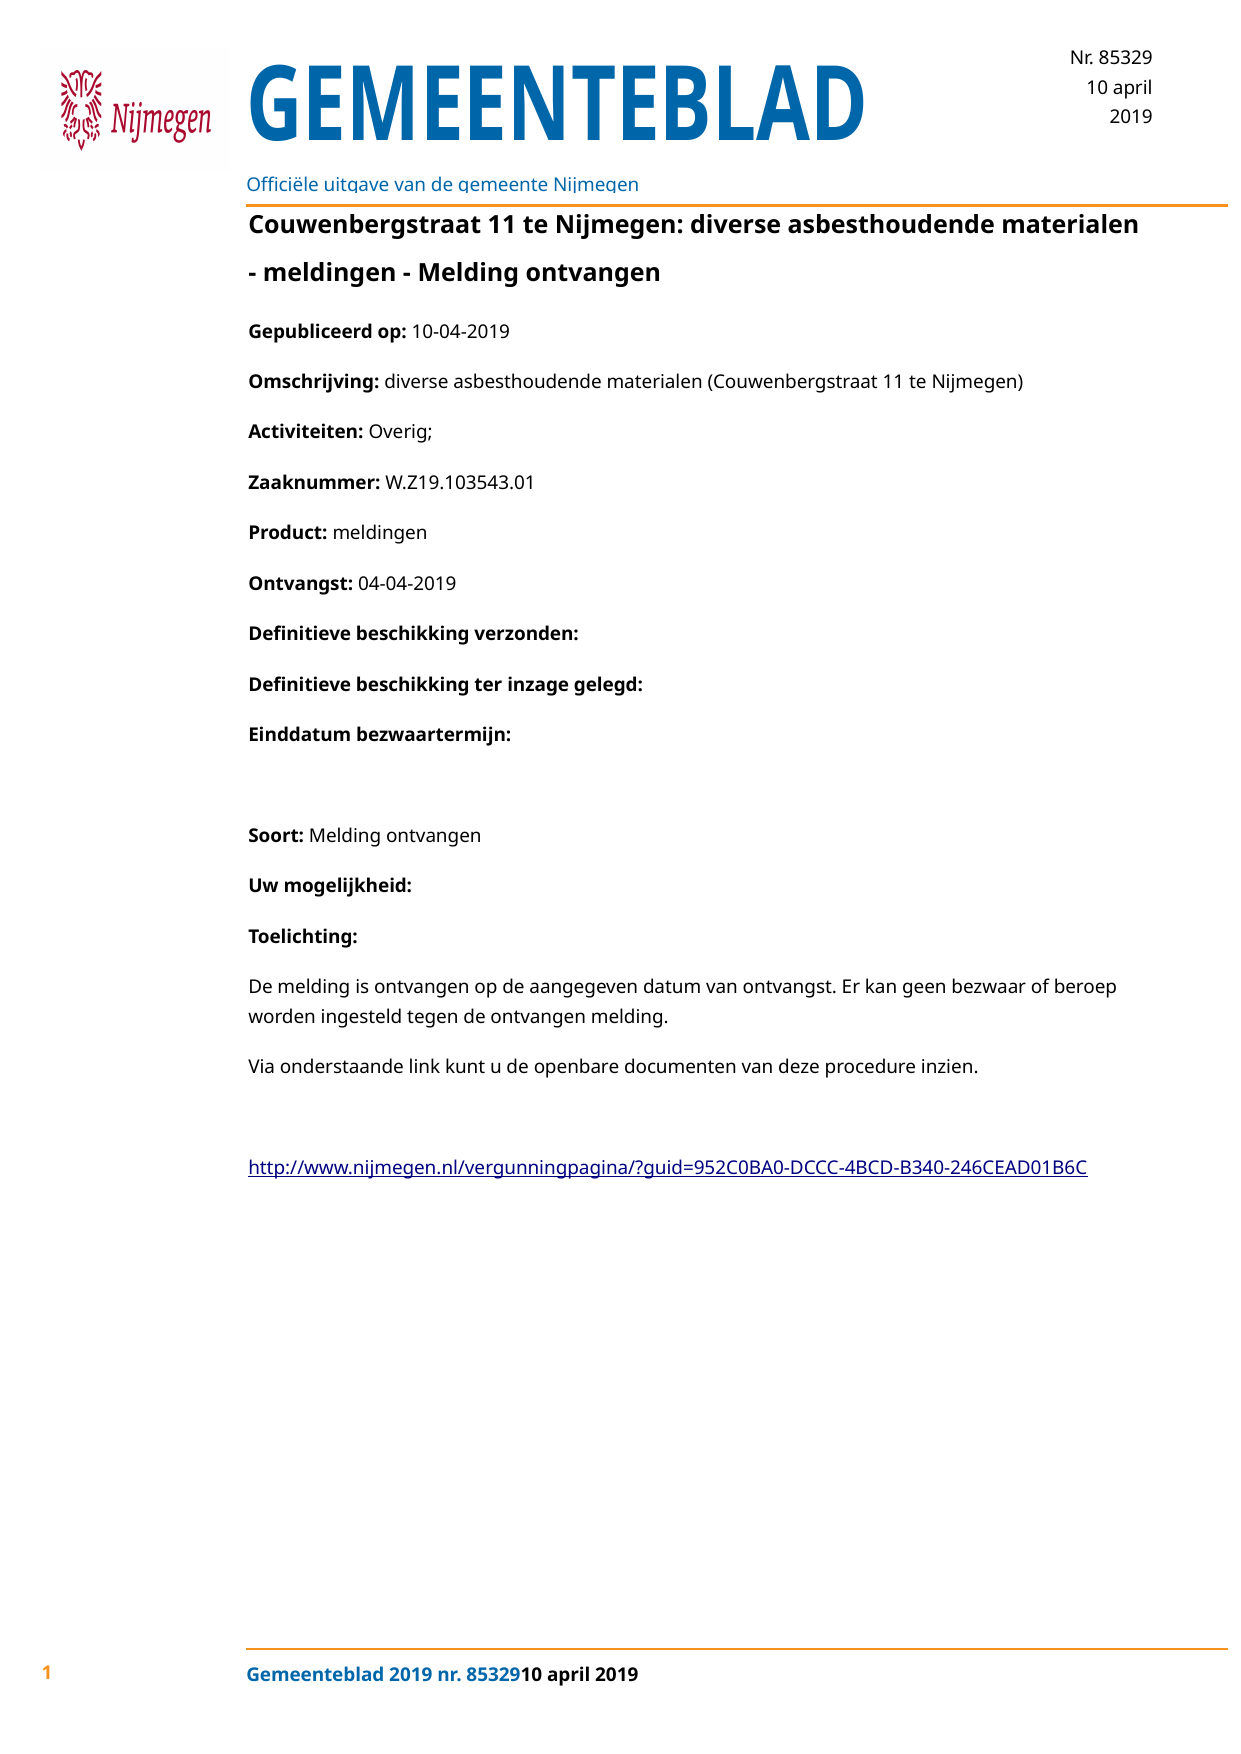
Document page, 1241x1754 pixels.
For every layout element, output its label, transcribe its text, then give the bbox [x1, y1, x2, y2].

text http://www.nijmegen.nl/vergunningpagina/?guid=952C0BA0-DCCC-4BCD-B340-246CEAD01B6C [248, 1154, 1152, 1180]
text Uw mogelijkheid: [248, 872, 1152, 898]
picture [41, 47, 231, 172]
text Toelichting: [248, 923, 1152, 949]
text De melding is ontvangen op de aangegeven datum van ontvangst. Er kan geen bezwaar of beroep worden ingesteld tegen de ontvangen melding. [248, 973, 1152, 1029]
text Gepubliceerd op: 10-04-2019 [248, 318, 1152, 344]
text Definitieve beschikking verzonden: [248, 620, 1152, 646]
text Zaaknummer: W.Z19.103543.01 [248, 469, 1152, 495]
text Ontvangst: 04-04-2019 [248, 570, 1152, 596]
text Product: meldingen [248, 519, 1152, 545]
text Activiteiten: Overig; [248, 419, 1152, 444]
text Einddatum bezwaartermijn: [248, 721, 1152, 747]
text Via onderstaande link kunt u de openbare documenten van deze procedure inzien. [248, 1053, 1152, 1079]
text Definitieve beschikking ter inzage gelegd: [248, 671, 1152, 697]
text Omschrijving: diverse asbesthoudende materialen (Couwenbergstraat 11 te Nijmegen) [248, 368, 1152, 394]
text Soort: Melding ontvangen [248, 822, 1152, 848]
text Couwenbergstraat 11 te Nijmegen: diverse asbesthoudende materialen - meldingen - Melding ontvangen [248, 207, 1152, 288]
